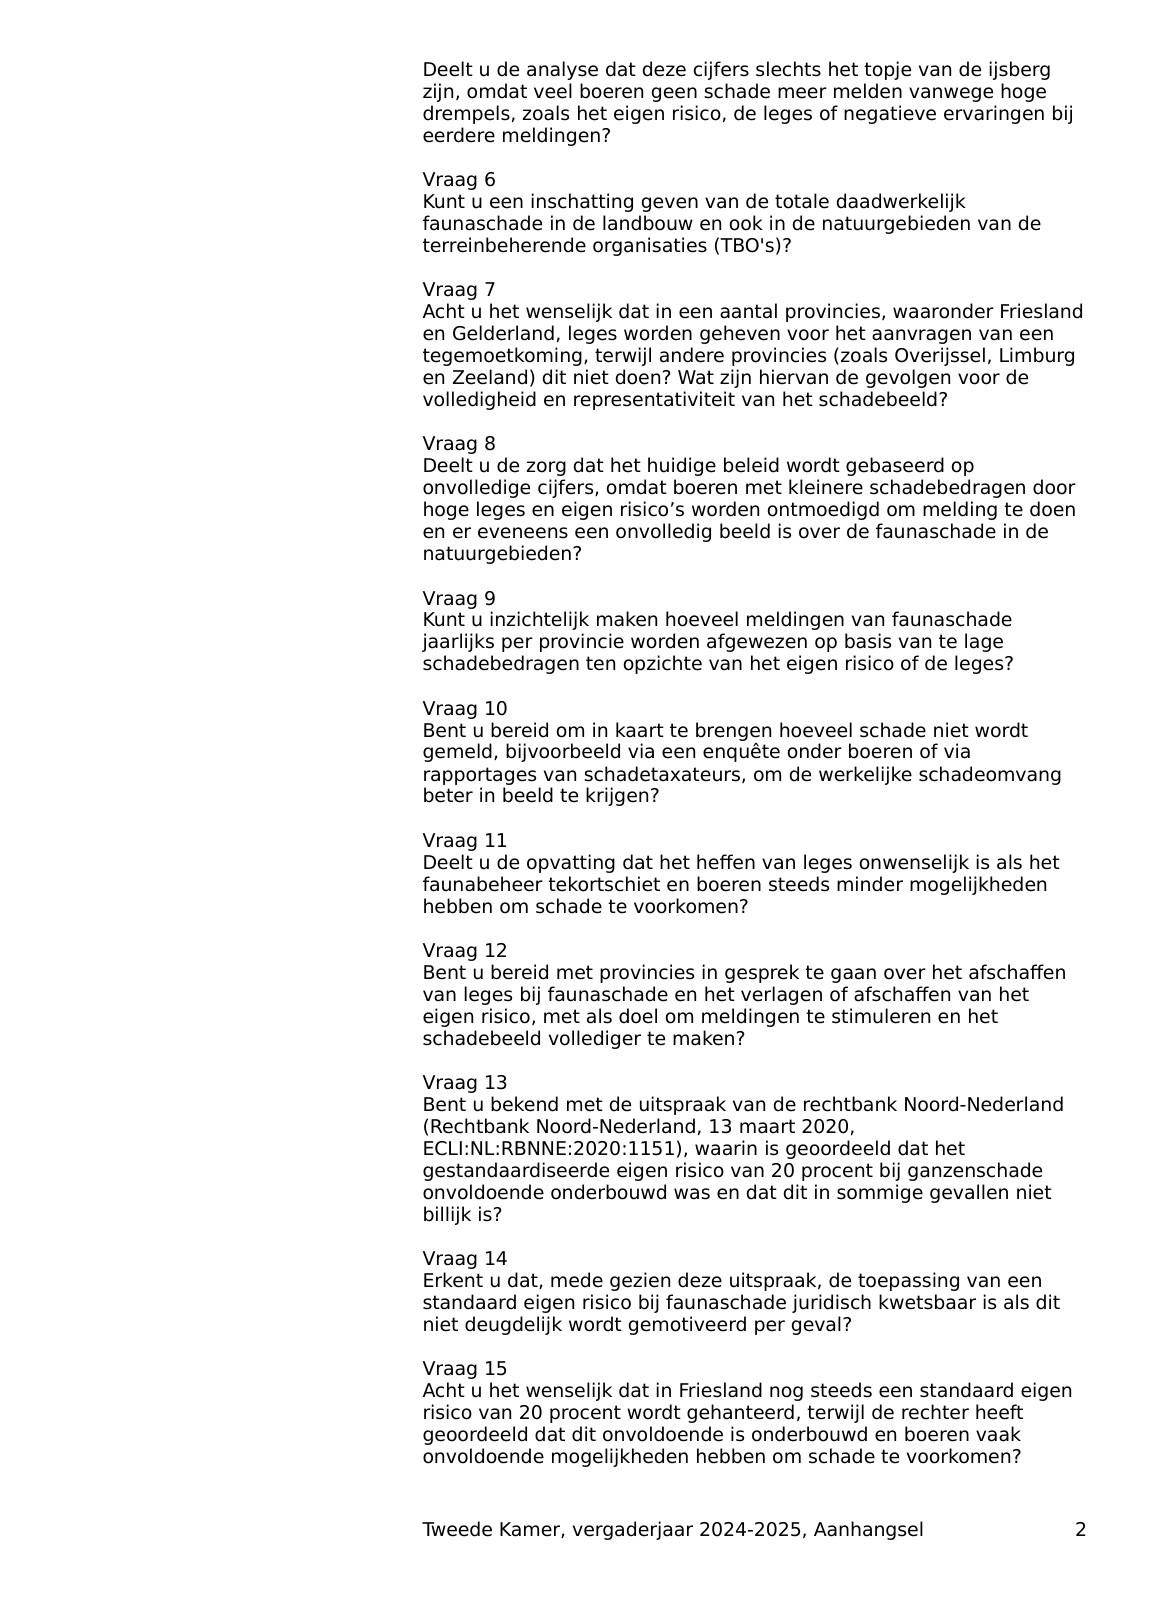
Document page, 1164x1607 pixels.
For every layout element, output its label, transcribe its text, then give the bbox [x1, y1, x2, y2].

text Vraag 14 [422, 1248, 1087, 1270]
text Acht u het wenselijk dat in Friesland nog steeds een standaard eigen risico van 20 procent wordt gehanteerd, terwijl de rechter heeft geoordeeld dat dit onvoldoende is onderbouwd en boeren vaak onvoldoende mogelijkheden hebben om schade te voorkomen? [422, 1380, 1087, 1468]
text Bent u bekend met de uitspraak van de rechtbank Noord-Nederland (Rechtbank Noord-Nederland, 13 maart 2020, ECLI:NL:RBNNE:2020:1151), waarin is geoordeeld dat het gestandaardiseerde eigen risico van 20 procent bij ganzenschade onvoldoende onderbouwd was en dat dit in sommige gevallen niet billijk is? [422, 1094, 1087, 1226]
text Erkent u dat, mede gezien deze uitspraak, de toepassing van een standaard eigen risico bij faunaschade juridisch kwetsbaar is als dit niet deugdelijk wordt gemotiveerd per geval? [422, 1270, 1087, 1336]
text Vraag 9 [422, 587, 1087, 609]
text Kunt u een inschatting geven van de totale daadwerkelijk faunaschade in de landbouw en ook in de natuurgebieden van de terreinbeherende organisaties (TBO's)? [422, 191, 1087, 257]
text Bent u bereid om in kaart te brengen hoeveel schade niet wordt gemeld, bijvoorbeeld via een enquête onder boeren of via rapportages van schadetaxateurs, om de werkelijke schadeomvang beter in beeld te krijgen? [422, 719, 1087, 807]
text Bent u bereid met provincies in gesprek te gaan over het afschaffen van leges bij faunaschade en het verlagen of afschaffen van het eigen risico, met als doel om meldingen te stimuleren en het schadebeeld vollediger te maken? [422, 962, 1087, 1049]
text Vraag 6 [422, 169, 1087, 191]
text Vraag 13 [422, 1072, 1087, 1094]
text Deelt u de analyse dat deze cijfers slechts het topje van de ijsberg zijn, omdat veel boeren geen schade meer melden vanwege hoge drempels, zoals het eigen risico, de leges of negatieve ervaringen bij eerdere meldingen? [422, 59, 1087, 147]
text Deelt u de opvatting dat het heffen van leges onwenselijk is als het faunabeheer tekortschiet en boeren steeds minder mogelijkheden hebben om schade te voorkomen? [422, 852, 1087, 917]
text Vraag 7 [422, 279, 1087, 301]
text Acht u het wenselijk dat in een aantal provincies, waaronder Friesland en Gelderland, leges worden geheven voor het aanvragen van een tegemoetkoming, terwijl andere provincies (zoals Overijssel, Limburg en Zeeland) dit niet doen? Wat zijn hiervan de gevolgen voor de volledigheid en representativiteit van het schadebeeld? [422, 301, 1087, 411]
text Vraag 8 [422, 433, 1087, 455]
text Deelt u de zorg dat het huidige beleid wordt gebaseerd op onvolledige cijfers, omdat boeren met kleinere schadebedragen door hoge leges en eigen risico’s worden ontmoedigd om melding te doen en er eveneens een onvolledig beeld is over de faunaschade in de natuurgebieden? [422, 455, 1087, 565]
text Vraag 10 [422, 697, 1087, 719]
text Vraag 11 [422, 829, 1087, 852]
text Vraag 12 [422, 940, 1087, 962]
text Vraag 15 [422, 1358, 1087, 1380]
text Kunt u inzichtelijk maken hoeveel meldingen van faunaschade jaarlijks per provincie worden afgewezen op basis van te lage schadebedragen ten opzichte van het eigen risico of de leges? [422, 609, 1087, 675]
